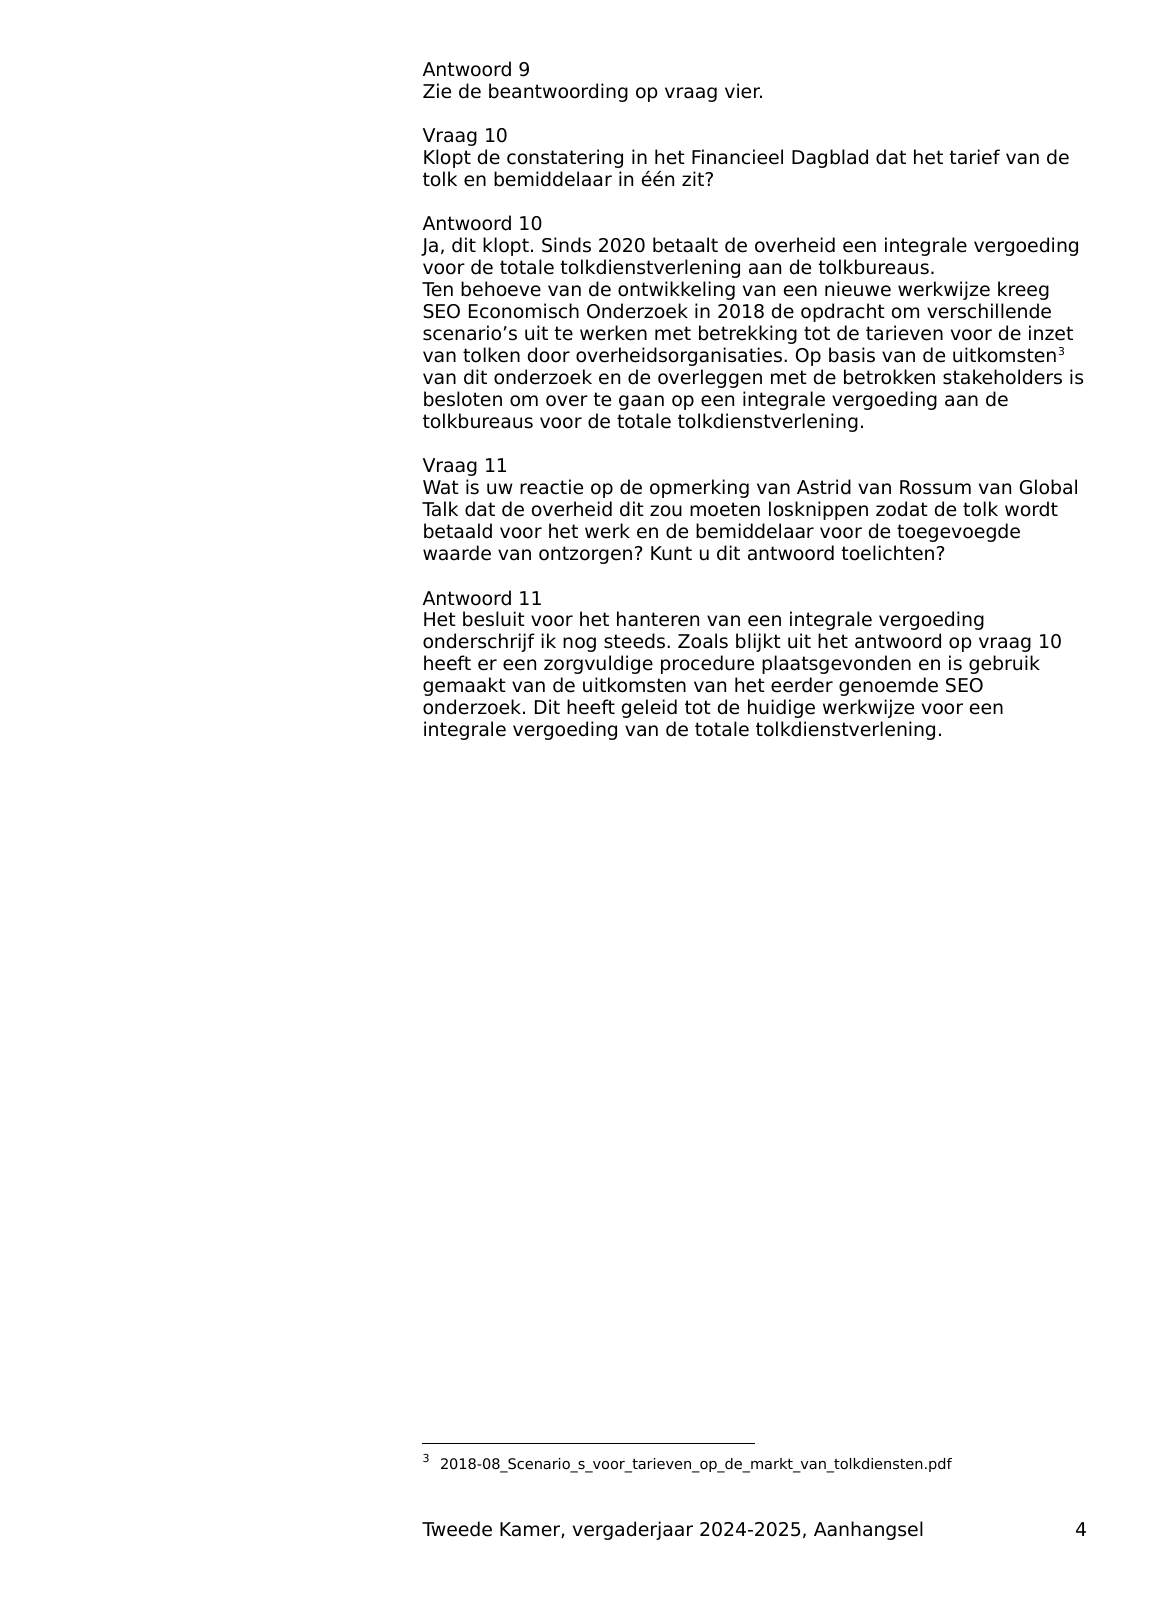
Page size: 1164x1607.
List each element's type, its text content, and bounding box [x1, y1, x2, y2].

text Antwoord 9 [422, 59, 1087, 81]
text Vraag 10 [422, 125, 1087, 147]
text Het besluit voor het hanteren van een integrale vergoeding onderschrijf ik nog steeds. Zoals blijkt uit het antwoord op vraag 10 heeft er een zorgvuldige procedure plaatsgevonden en is gebruik gemaakt van de uitkomsten van het eerder genoemde SEO onderzoek. Dit heeft geleid tot de huidige werkwijze voor een integrale vergoeding van de totale tolkdienstverlening. [422, 609, 1087, 741]
text Ja, dit klopt. Sinds 2020 betaalt de overheid een integrale vergoeding voor de totale tolkdienstverlening aan de tolkbureaus. [422, 235, 1087, 279]
text Klopt de constatering in het Financieel Dagblad dat het tarief van de tolk en bemiddelaar in één zit? [422, 147, 1087, 191]
text Vraag 11 [422, 455, 1087, 477]
text Wat is uw reactie op de opmerking van Astrid van Rossum van Global Talk dat de overheid dit zou moeten losknippen zodat de tolk wordt betaald voor het werk en de bemiddelaar voor de toegevoegde waarde van ontzorgen? Kunt u dit antwoord toelichten? [422, 477, 1087, 565]
text Zie de beantwoording op vraag vier. [422, 81, 1087, 103]
text 2018-08_Scenario_s_voor_tarieven_op_de_markt_van_tolkdiensten.pdf [422, 1452, 1087, 1474]
text Antwoord 10 [422, 213, 1087, 235]
text Antwoord 11 [422, 587, 1087, 609]
text Ten behoeve van de ontwikkeling van een nieuwe werkwijze kreeg SEO Economisch Onderzoek in 2018 de opdracht om verschillende scenario’s uit te werken met betrekking tot de tarieven voor de inzet van tolken door overheidsorganisaties. Op basis van de uitkomsten van dit onderzoek en de overleggen met de betrokken stakeholders is besloten om over te gaan op een integrale vergoeding aan de tolkbureaus voor de totale tolkdienstverlening. [422, 279, 1087, 433]
